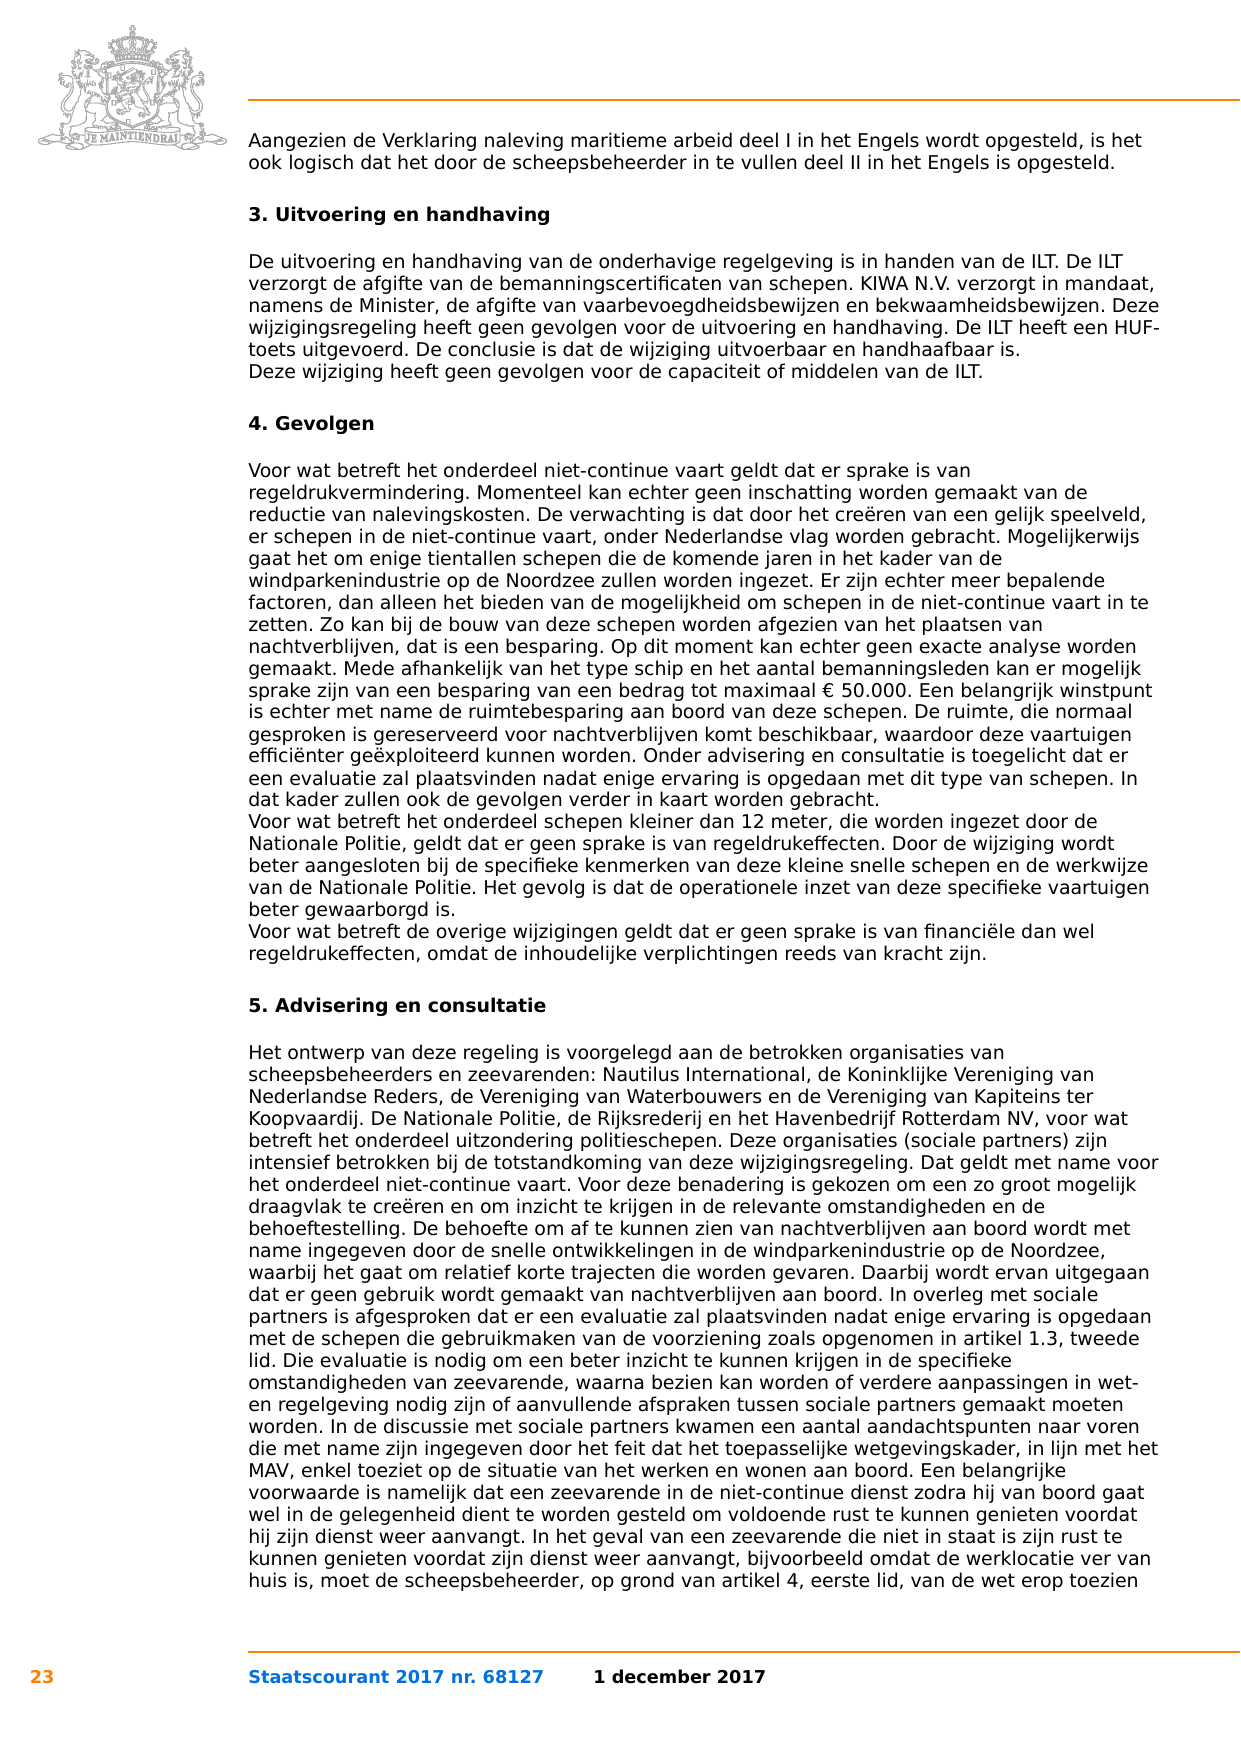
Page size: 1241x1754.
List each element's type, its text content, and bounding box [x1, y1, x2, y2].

text Deze wijziging heeft geen gevolgen voor de capaciteit of middelen van de ILT. [248, 361, 1163, 383]
text Voor wat betreft het onderdeel niet-continue vaart geldt dat er sprake is van regeldrukvermindering. Momenteel kan echter geen inschatting worden gemaakt van de reductie van nalevingskosten. De verwachting is dat door het creëren van een gelijk speelveld, er schepen in de niet-continue vaart, onder Nederlandse vlag worden gebracht. Mogelijkerwijs gaat het om enige tientallen schepen die de komende jaren in het kader van de windparkenindustrie op de Noordzee zullen worden ingezet. Er zijn echter meer bepalende factoren, dan alleen het bieden van de mogelijkheid om schepen in de niet-continue vaart in te zetten. Zo kan bij de bouw van deze schepen worden afgezien van het plaatsen van nachtverblijven, dat is een besparing. Op dit moment kan echter geen exacte analyse worden gemaakt. Mede afhankelijk van het type schip en het aantal bemanningsleden kan er mogelijk sprake zijn van een besparing van een bedrag tot maximaal € 50.000. Een belangrijk winstpunt is echter met name de ruimtebesparing aan boord van deze schepen. De ruimte, die normaal gesproken is gereserveerd voor nachtverblijven komt beschikbaar, waardoor deze vaartuigen efficiënter geëxploiteerd kunnen worden. Onder advisering en consultatie is toegelicht dat er een evaluatie zal plaatsvinden nadat enige ervaring is opgedaan met dit type van schepen. In dat kader zullen ook de gevolgen verder in kaart worden gebracht. [248, 460, 1163, 811]
text Voor wat betreft het onderdeel schepen kleiner dan 12 meter, die worden ingezet door de Nationale Politie, geldt dat er geen sprake is van regeldrukeffecten. Door de wijziging wordt beter aangesloten bij de specifieke kenmerken van deze kleine snelle schepen en de werkwijze van de Nationale Politie. Het gevolg is dat de operationele inzet van deze specifieke vaartuigen beter gewaarborgd is. [248, 811, 1163, 921]
text De uitvoering en handhaving van de onderhavige regelgeving is in handen van de ILT. De ILT verzorgt de afgifte van de bemanningscertificaten van schepen. KIWA N.V. verzorgt in mandaat, namens de Minister, de afgifte van vaarbevoegdheidsbewijzen en bekwaamheidsbewijzen. Deze wijzigingsregeling heeft geen gevolgen voor de uitvoering en handhaving. De ILT heeft een HUF-toets uitgevoerd. De conclusie is dat de wijziging uitvoerbaar en handhaafbaar is. [248, 251, 1163, 361]
text Voor wat betreft de overige wijzigingen geldt dat er geen sprake is van financiële dan wel regeldrukeffecten, omdat de inhoudelijke verplichtingen reeds van kracht zijn. [248, 921, 1163, 965]
text Aangezien de Verklaring naleving maritieme arbeid deel I in het Engels wordt opgesteld, is het ook logisch dat het door de scheepsbeheerder in te vullen deel II in het Engels is opgesteld. [248, 130, 1163, 174]
text Het ontwerp van deze regeling is voorgelegd aan de betrokken organisaties van scheepsbeheerders en zeevarenden: Nautilus International, de Koninklijke Vereniging van Nederlandse Reders, de Vereniging van Waterbouwers en de Vereniging van Kapiteins ter Koopvaardij. De Nationale Politie, de Rijksrederij en het Havenbedrijf Rotterdam NV, voor wat betreft het onderdeel uitzondering politieschepen. Deze organisaties (sociale partners) zijn intensief betrokken bij de totstandkoming van deze wijzigingsregeling. Dat geldt met name voor het onderdeel niet-continue vaart. Voor deze benadering is gekozen om een zo groot mogelijk draagvlak te creëren en om inzicht te krijgen in de relevante omstandigheden en de behoeftestelling. De behoefte om af te kunnen zien van nachtverblijven aan boord wordt met name ingegeven door de snelle ontwikkelingen in de windparkenindustrie op de Noordzee, waarbij het gaat om relatief korte trajecten die worden gevaren. Daarbij wordt ervan uitgegaan dat er geen gebruik wordt gemaakt van nachtverblijven aan boord. In overleg met sociale partners is afgesproken dat er een evaluatie zal plaatsvinden nadat enige ervaring is opgedaan met de schepen die gebruikmaken van de voorziening zoals opgenomen in artikel 1.3, tweede lid. Die evaluatie is nodig om een beter inzicht te kunnen krijgen in de specifieke omstandigheden van zeevarende, waarna bezien kan worden of verdere aanpassingen in wet- en regelgeving nodig zijn of aanvullende afspraken tussen sociale partners gemaakt moeten worden. In de discussie met sociale partners kwamen een aantal aandachtspunten naar voren die met name zijn ingegeven door het feit dat het toepasselijke wetgevingskader, in lijn met het MAV, enkel toeziet op de situatie van het werken en wonen aan boord. Een belangrijke voorwaarde is namelijk dat een zeevarende in de niet-continue dienst zodra hij van boord gaat wel in de gelegenheid dient te worden gesteld om voldoende rust te kunnen genieten voordat hij zijn dienst weer aanvangt. In het geval van een zeevarende die niet in staat is zijn rust te kunnen genieten voordat zijn dienst weer aanvangt, bijvoorbeeld omdat de werklocatie ver van huis is, moet de scheepsbeheerder, op grond van artikel 4, eerste lid, van de wet erop toezien [248, 1042, 1163, 1592]
subtitle 4. Gevolgen [248, 413, 1163, 435]
picture [38, 25, 227, 150]
subtitle 5. Advisering en consultatie [248, 995, 1163, 1017]
subtitle 3. Uitvoering en handhaving [248, 204, 1163, 226]
